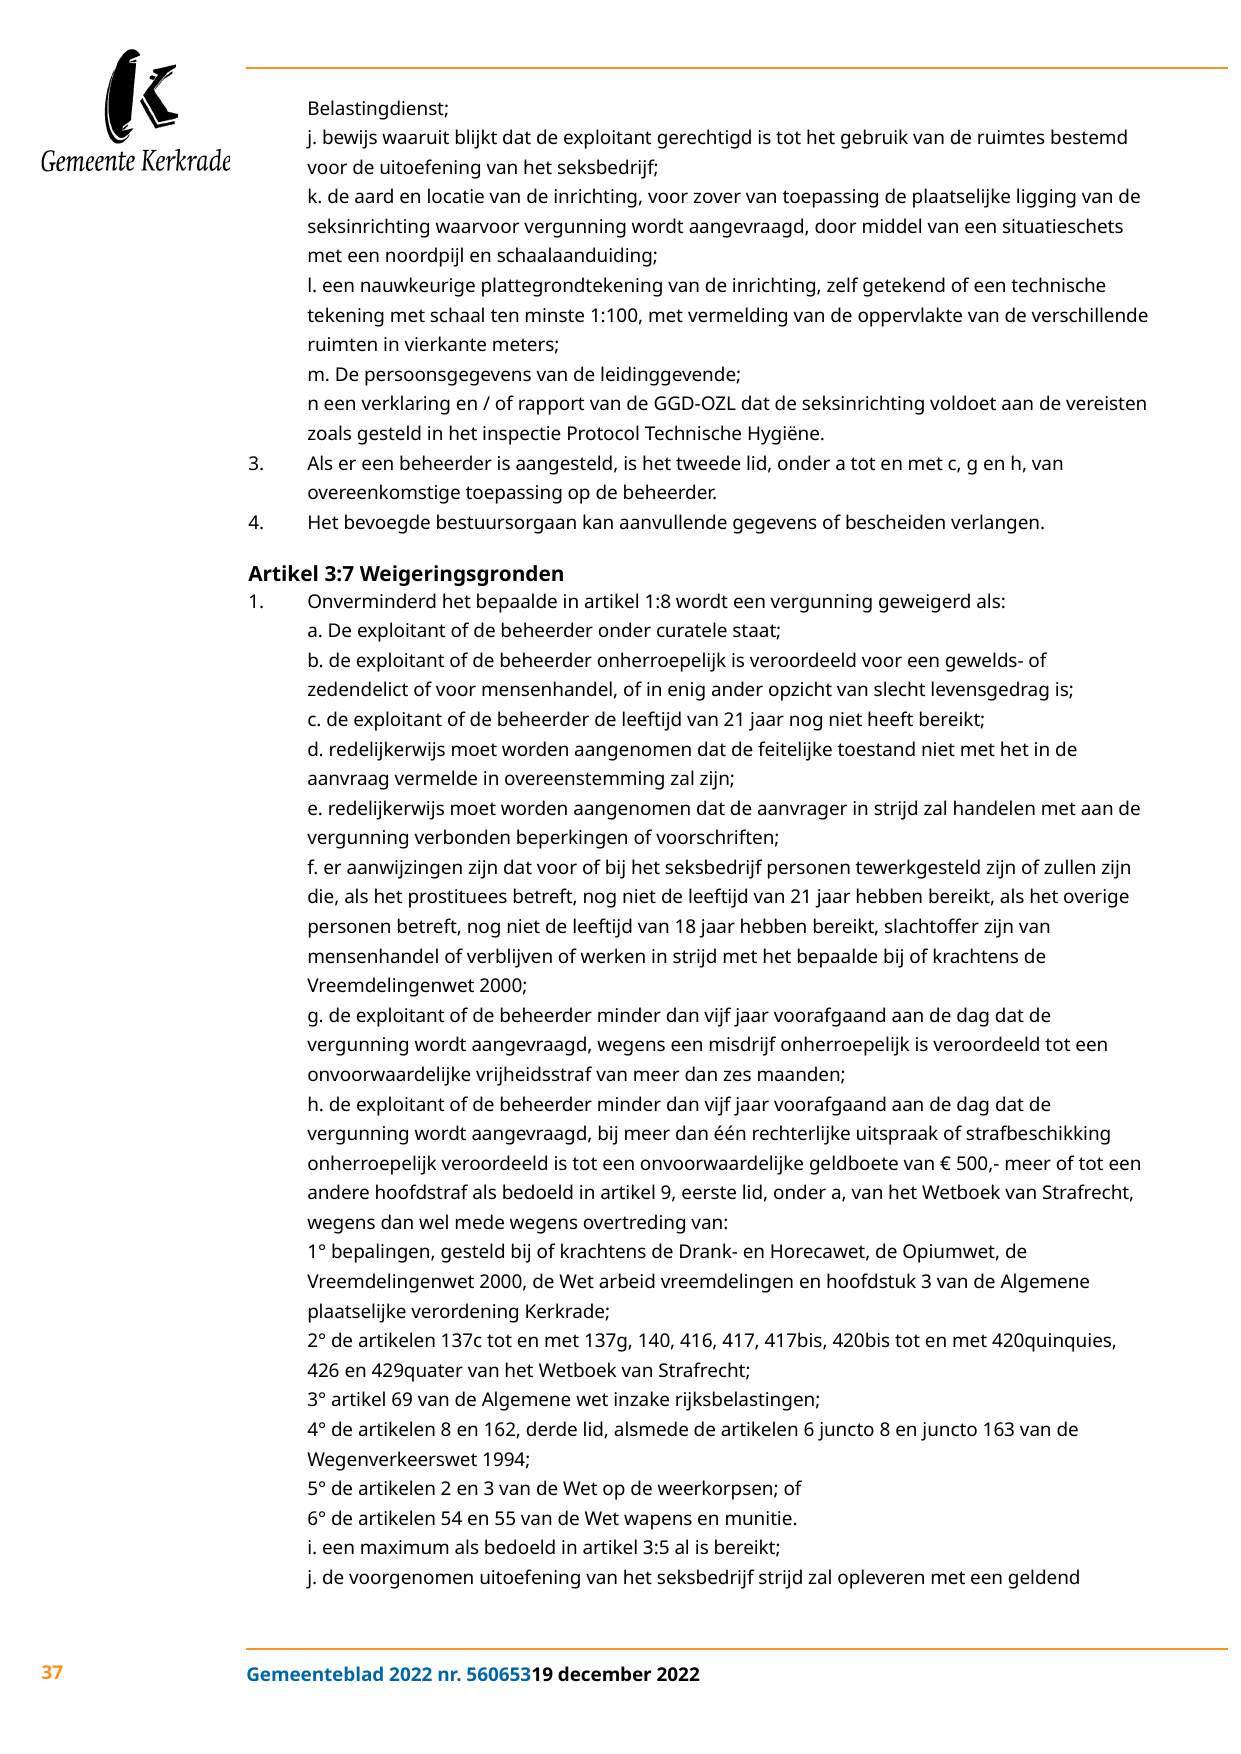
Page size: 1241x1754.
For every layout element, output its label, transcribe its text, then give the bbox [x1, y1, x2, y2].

list 3° artikel 69 van de Algemene wet inzake rijksbelastingen; [248, 1387, 1152, 1412]
list d. redelijkerwijs moet worden aangenomen dat de feitelijke toestand niet met het in de aanvraag vermelde in overeenstemming zal zijn; [248, 736, 1152, 791]
list 2° de artikelen 137c tot en met 137g, 140, 416, 417, 417bis, 420bis tot en met 420quinquies, 426 en 429quater van het Wetboek van Strafrecht; [248, 1327, 1152, 1383]
list 5° de artikelen 2 en 3 van de Wet op de weerkorpsen; of [248, 1475, 1152, 1501]
list c. de exploitant of de beheerder de leeftijd van 21 jaar nog niet heeft bereikt; [248, 706, 1152, 732]
list j. bewijs waaruit blijkt dat de exploitant gerechtigd is tot het gebruik van de ruimtes bestemd voor de uitoefening van het seksbedrijf; [248, 124, 1152, 180]
list i. een maximum als bedoeld in artikel 3:5 al is bereikt; [248, 1534, 1152, 1560]
list 6° de artikelen 54 en 55 van de Wet wapens en munitie. [248, 1505, 1152, 1531]
list a. De exploitant of de beheerder onder curatele staat; [248, 617, 1152, 643]
list j. de voorgenomen uitoefening van het seksbedrijf strijd zal opleveren met een geldend [248, 1564, 1152, 1590]
list l. een nauwkeurige plattegrondtekening van de inrichting, zelf getekend of een technische tekening met schaal ten minste 1:100, met vermelding van de oppervlakte van de verschillende ruimten in vierkante meters; [248, 272, 1152, 357]
list 4° de artikelen 8 en 162, derde lid, alsmede de artikelen 6 juncto 8 en juncto 163 van de Wegenverkeerswet 1994; [248, 1416, 1152, 1471]
list g. de exploitant of de beheerder minder dan vijf jaar voorafgaand aan de dag dat de vergunning wordt aangevraagd, wegens een misdrijf onherroepelijk is veroordeeld tot een onvoorwaardelijke vrijheidsstraf van meer dan zes maanden; [248, 1002, 1152, 1087]
list n een verklaring en / of rapport van de GGD-OZL dat de seksinrichting voldoet aan de vereisten zoals gesteld in het inspectie Protocol Technische Hygiëne. [248, 391, 1152, 446]
list b. de exploitant of de beheerder onherroepelijk is veroordeeld voor een gewelds- of zedendelict of voor mensenhandel, of in enig ander opzicht van slecht levensgedrag is; [248, 647, 1152, 702]
list 1° bepalingen, gesteld bij of krachtens de Drank- en Horecawet, de Opiumwet, de Vreemdelingenwet 2000, de Wet arbeid vreemdelingen en hoofdstuk 3 van de Algemene plaatselijke verordening Kerkrade; [248, 1239, 1152, 1323]
list Belastingdienst; [248, 95, 1152, 121]
list m. De persoonsgegevens van de leidinggevende; [248, 361, 1152, 387]
list e. redelijkerwijs moet worden aangenomen dat de aanvrager in strijd zal handelen met aan de vergunning verbonden beperkingen of voorschriften; [248, 795, 1152, 850]
text Artikel 3:7 Weigeringsgronden [248, 559, 1152, 588]
list f. er aanwijzingen zijn dat voor of bij het seksbedrijf personen tewerkgesteld zijn of zullen zijn die, als het prostituees betreft, nog niet de leeftijd van 21 jaar hebben bereikt, als het overige personen betreft, nog niet de leeftijd van 18 jaar hebben bereikt, slachtoffer zijn van mensenhandel of verblijven of werken in strijd met het bepaalde bij of krachtens de Vreemdelingenwet 2000; [248, 854, 1152, 998]
list Het bevoegde bestuursorgaan kan aanvullende gegevens of bescheiden verlangen. [248, 509, 1152, 535]
list Onverminderd het bepaalde in artikel 1:8 wordt een vergunning geweigerd als: [248, 588, 1152, 613]
list Als er een beheerder is aangesteld, is het tweede lid, onder a tot en met c, g en h, van overeenkomstige toepassing op de beheerder. [248, 450, 1152, 505]
picture [41, 47, 231, 172]
list k. de aard en locatie van de inrichting, voor zover van toepassing de plaatselijke ligging van de seksinrichting waarvoor vergunning wordt aangevraagd, door middel van een situatieschets met een noordpijl en schaalaanduiding; [248, 183, 1152, 268]
list h. de exploitant of de beheerder minder dan vijf jaar voorafgaand aan de dag dat de vergunning wordt aangevraagd, bij meer dan één rechterlijke uitspraak of strafbeschikking onherroepelijk veroordeeld is tot een onvoorwaardelijke geldboete van € 500,- meer of tot een andere hoofdstraf als bedoeld in artikel 9, eerste lid, onder a, van het Wetboek van Strafrecht, wegens dan wel mede wegens overtreding van: [248, 1091, 1152, 1235]
